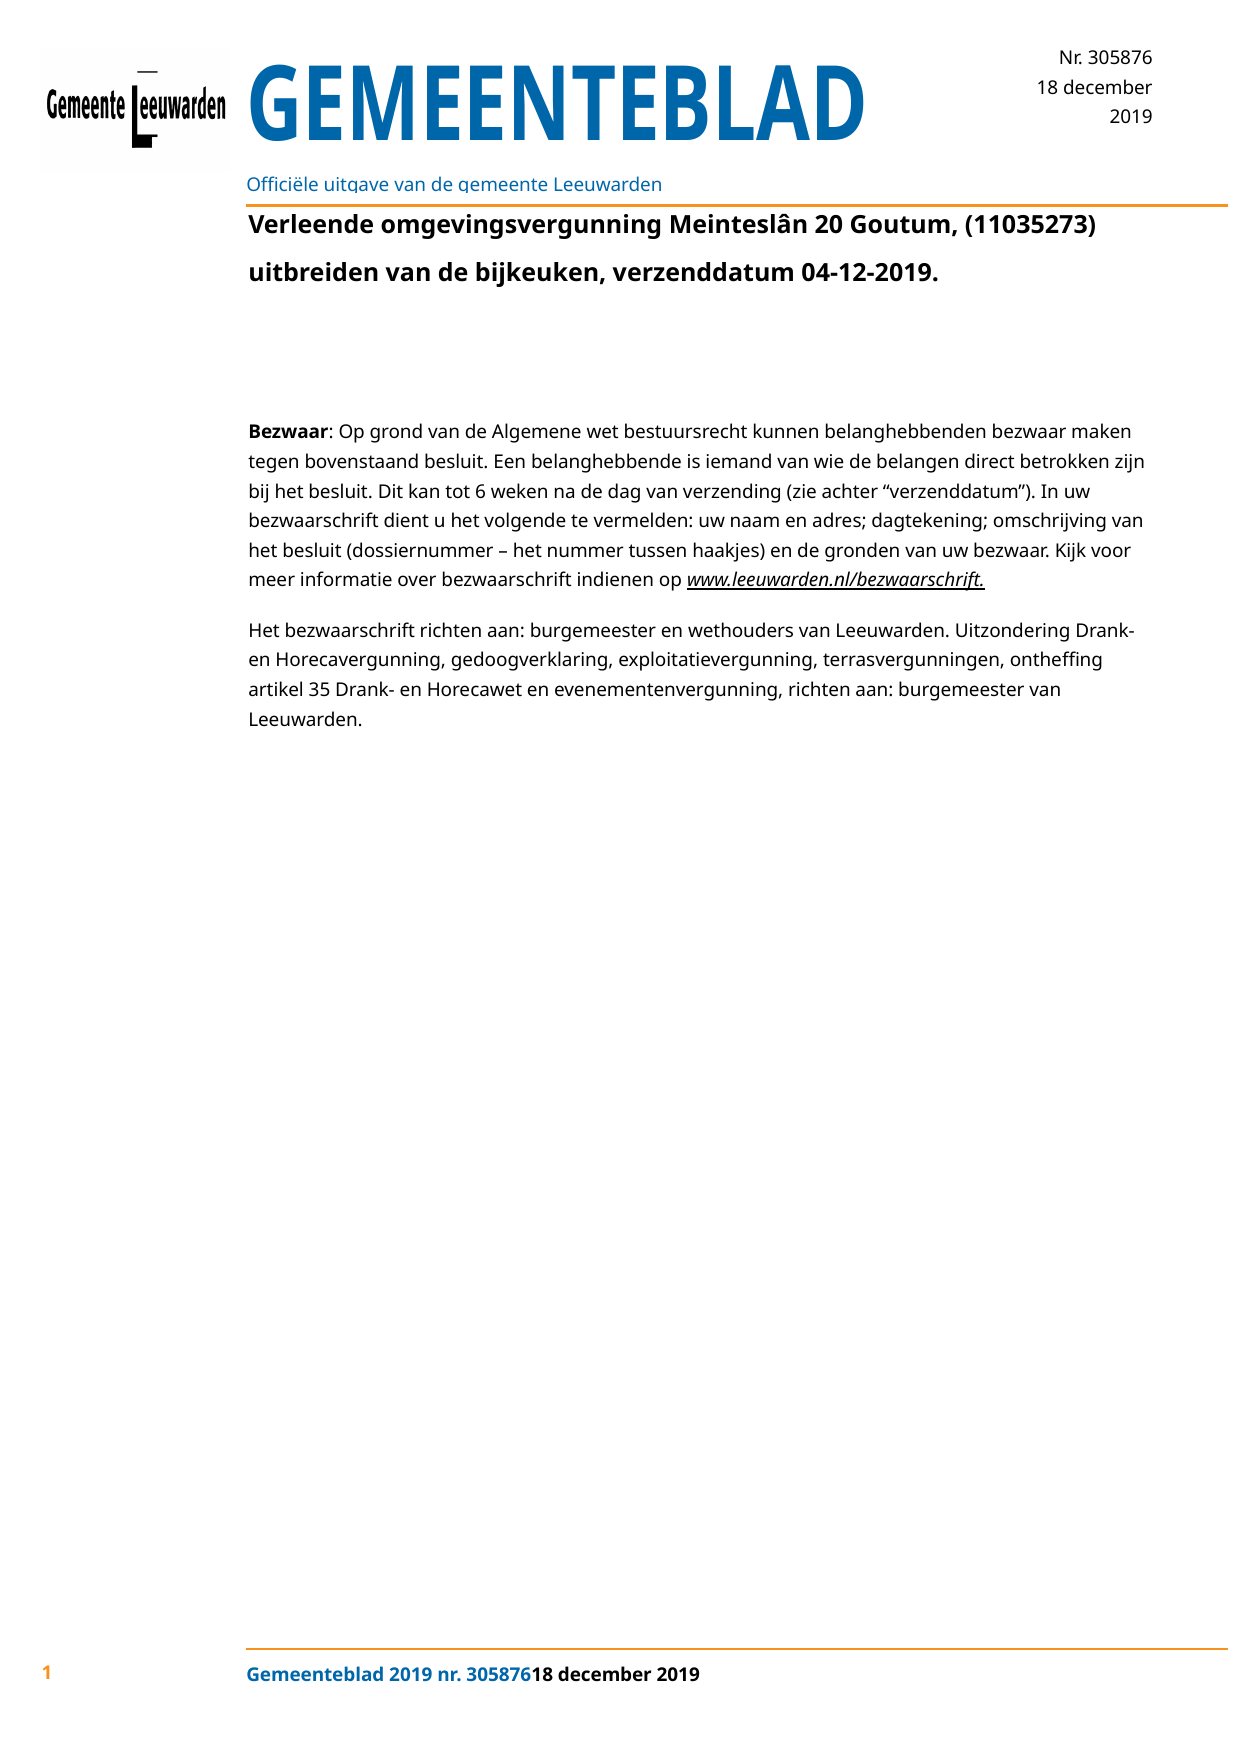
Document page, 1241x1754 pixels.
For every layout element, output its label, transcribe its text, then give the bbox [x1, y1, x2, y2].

text Bezwaar: Op grond van de Algemene wet bestuursrecht kunnen belanghebbenden bezwaar maken tegen bovenstaand besluit. Een belanghebbende is iemand van wie de belangen direct betrokken zijn bij het besluit. Dit kan tot 6 weken na de dag van verzending (zie achter “verzenddatum”). In uw bezwaarschrift dient u het volgende te vermelden: uw naam en adres; dagtekening; omschrijving van het besluit (dossiernummer – het nummer tussen haakjes) en de gronden van uw bezwaar. Kijk voor meer informatie over bezwaarschrift indienen op www.leeuwarden.nl/bezwaarschrift. [248, 419, 1152, 592]
text Het bezwaarschrift richten aan: burgemeester en wethouders van Leeuwarden. Uitzondering Drank- en Horecavergunning, gedoogverklaring, exploitatievergunning, terrasvergunningen, ontheffing artikel 35 Drank- en Horecawet en evenementenvergunning, richten aan: burgemeester van Leeuwarden. [248, 617, 1152, 732]
picture [41, 47, 231, 172]
text Verleende omgevingsvergunning Meinteslân 20 Goutum, (11035273) uitbreiden van de bijkeuken, verzenddatum 04-12-2019. [248, 207, 1152, 288]
